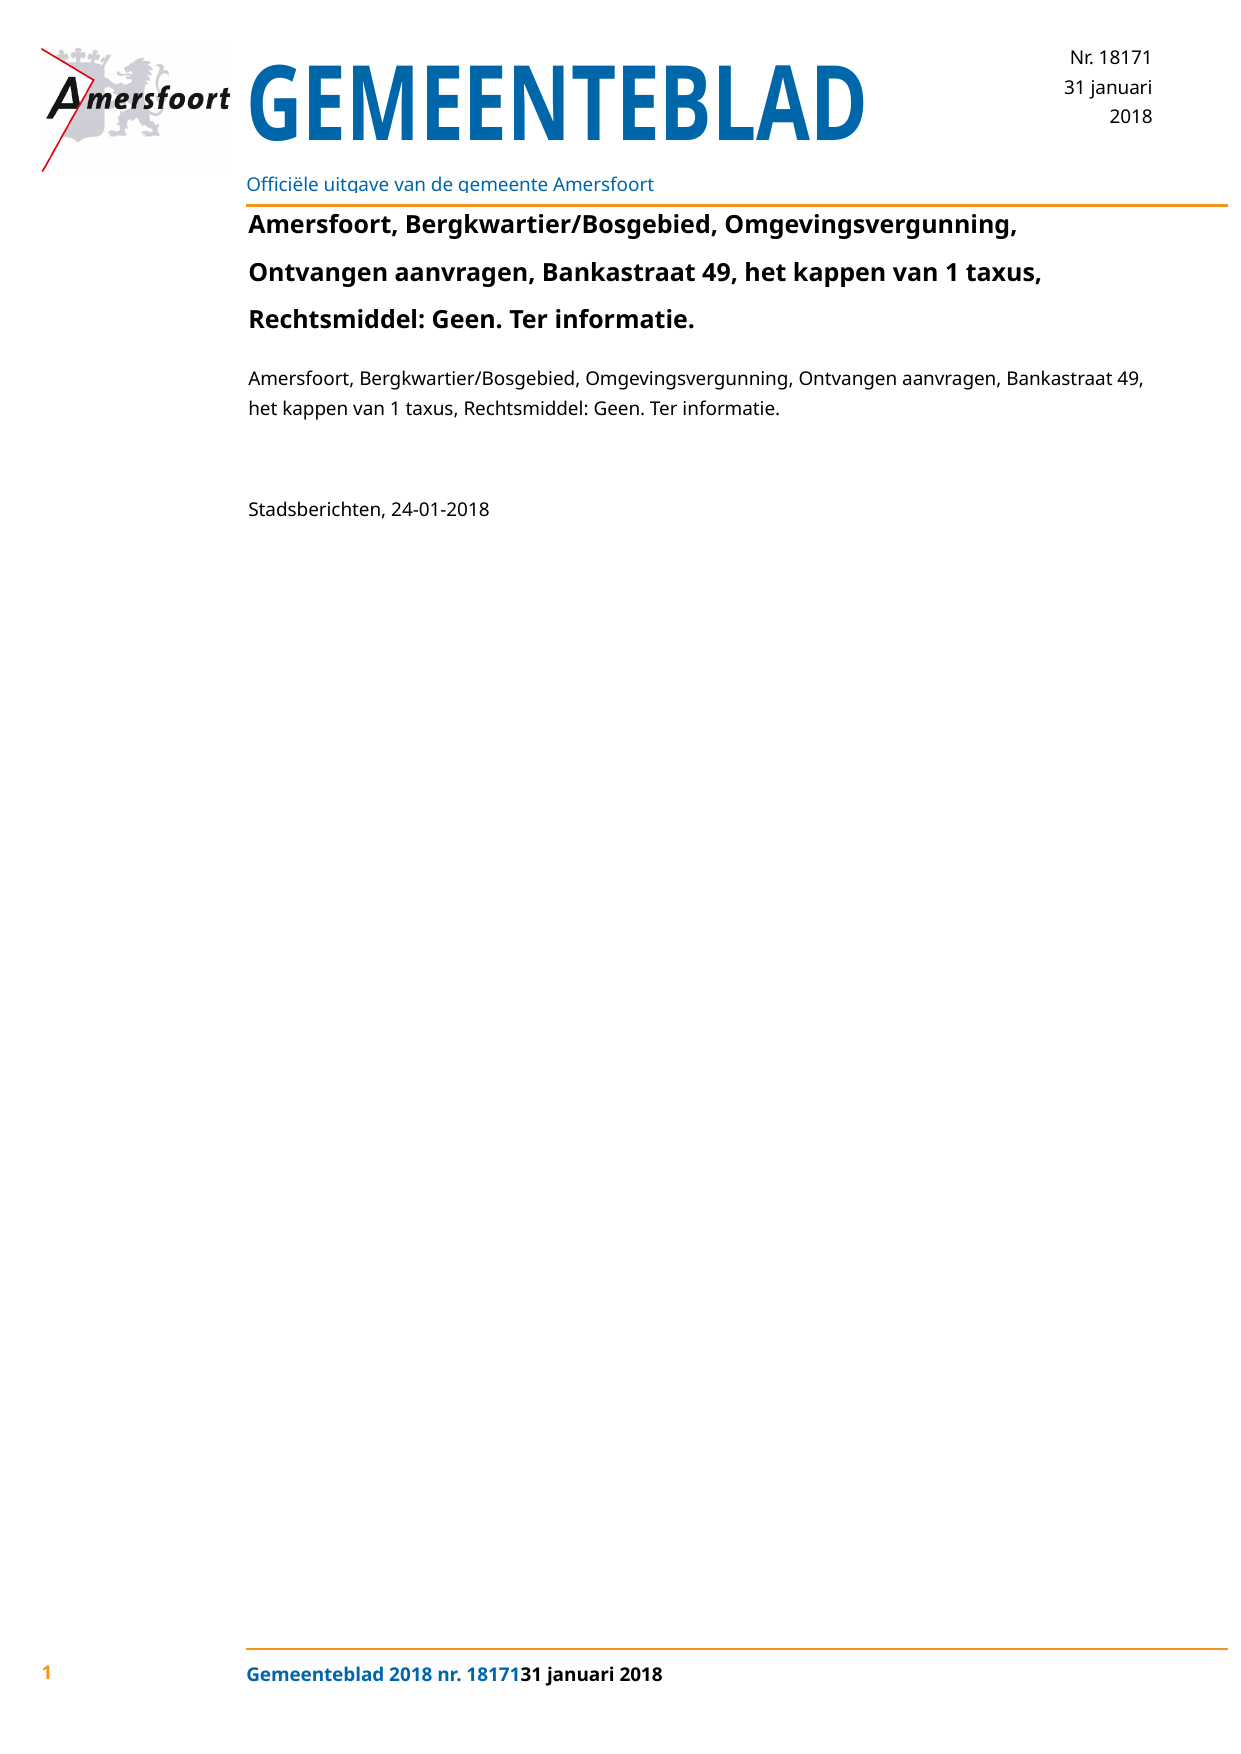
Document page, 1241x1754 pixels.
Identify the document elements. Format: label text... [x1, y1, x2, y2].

picture [41, 47, 231, 172]
text Stadsberichten, 24-01-2018 [248, 496, 1152, 522]
text Amersfoort, Bergkwartier/Bosgebied, Omgevingsvergunning, Ontvangen aanvragen, Bankastraat 49, het kappen van 1 taxus, Rechtsmiddel: Geen. Ter informatie. [248, 366, 1152, 421]
text Amersfoort, Bergkwartier/Bosgebied, Omgevingsvergunning, Ontvangen aanvragen, Bankastraat 49, het kappen van 1 taxus, Rechtsmiddel: Geen. Ter informatie. [248, 207, 1152, 336]
